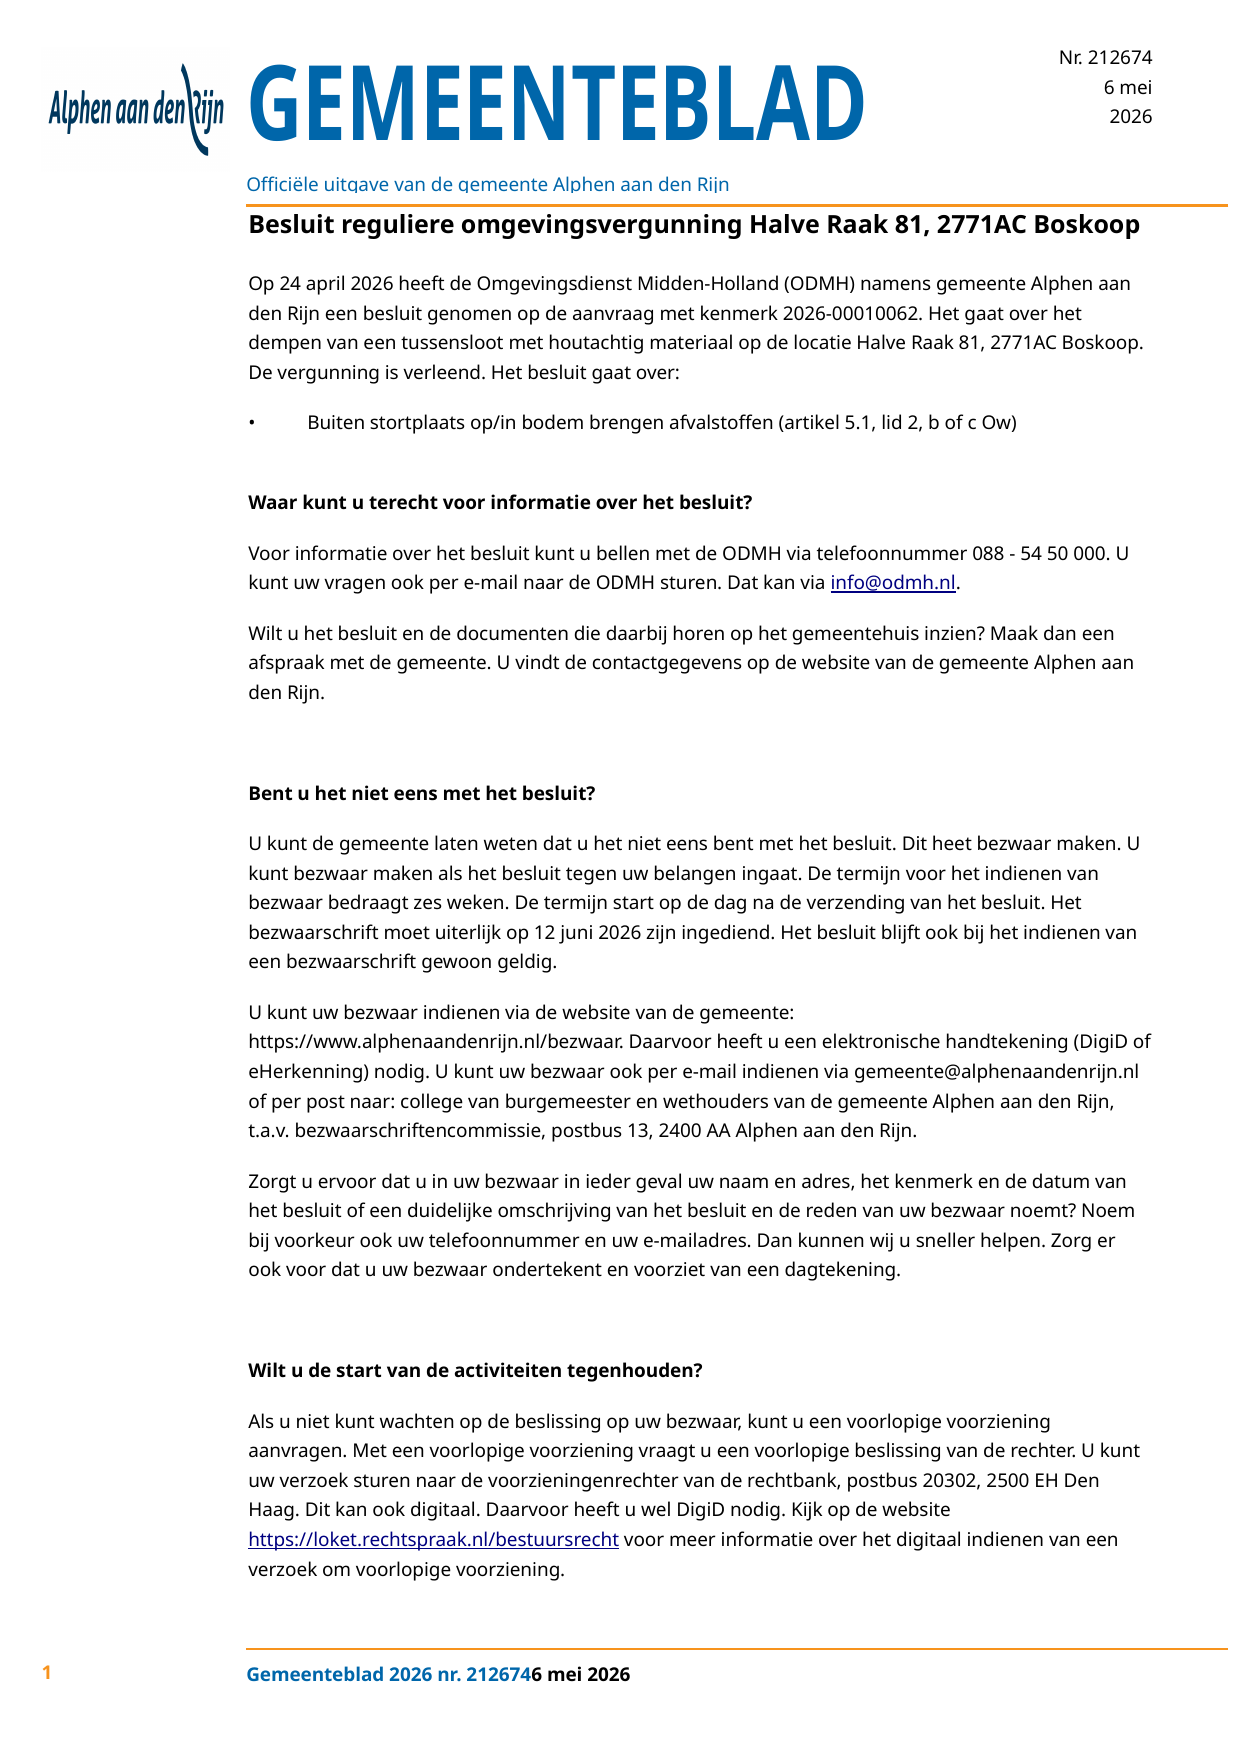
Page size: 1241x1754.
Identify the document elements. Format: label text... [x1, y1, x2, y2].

text Zorgt u ervoor dat u in uw bezwaar in ieder geval uw naam en adres, het kenmerk en de datum van het besluit of een duidelijke omschrijving van het besluit en de reden van uw bezwaar noemt? Noem bij voorkeur ook uw telefoonnummer en uw e-mailadres. Dan kunnen wij u sneller helpen. Zorg er ook voor dat u uw bezwaar ondertekent en voorziet van een dagtekening. [248, 1168, 1152, 1282]
text U kunt uw bezwaar indienen via de website van de gemeente: https://www.alphenaandenrijn.nl/bezwaar. Daarvoor heeft u een elektronische handtekening (DigiD of eHerkenning) nodig. U kunt uw bezwaar ook per e-mail indienen via gemeente@alphenaandenrijn.nl of per post naar: college van burgemeester en wethouders van de gemeente Alphen aan den Rijn, t.a.v. bezwaarschriftencommissie, postbus 13, 2400 AA Alphen aan den Rijn. [248, 999, 1152, 1143]
text Als u niet kunt wachten op de beslissing op uw bezwaar, kunt u een voorlopige voorziening aanvragen. Met een voorlopige voorziening vraagt u een voorlopige beslissing van de rechter. U kunt uw verzoek sturen naar de voorzieningenrechter van de rechtbank, postbus 20302, 2500 EH Den Haag. Dit kan ook digitaal. Daarvoor heeft u wel DigiD nodig. Kijk op de website https://loket.rechtspraak.nl/bestuursrecht voor meer informatie over het digitaal indienen van een verzoek om voorlopige voorziening. [248, 1408, 1152, 1581]
text Waar kunt u terecht voor informatie over het besluit? [248, 489, 1152, 515]
text U kunt de gemeente laten weten dat u het niet eens bent met het besluit. Dit heet bezwaar maken. U kunt bezwaar maken als het besluit tegen uw belangen ingaat. De termijn voor het indienen van bezwaar bedraagt zes weken. De termijn start op de dag na de verzending van het besluit. Het bezwaarschrift moet uiterlijk op 12 juni 2026 zijn ingediend. Het besluit blijft ook bij het indienen van een bezwaarschrift gewoon geldig. [248, 830, 1152, 974]
picture [41, 47, 231, 172]
list Buiten stortplaats op/in bodem brengen afvalstoffen (artikel 5.1, lid 2, b of c Ow) [248, 409, 1152, 435]
text Besluit reguliere omgevingsvergunning Halve Raak 81, 2771AC Boskoop [248, 207, 1152, 241]
text Op 24 april 2026 heeft de Omgevingsdienst Midden-Holland (ODMH) namens gemeente Alphen aan den Rijn een besluit genomen op de aanvraag met kenmerk 2026-00010062. Het gaat over het dempen van een tussensloot met houtachtig materiaal op de locatie Halve Raak 81, 2771AC Boskoop. De vergunning is verleend. Het besluit gaat over: [248, 270, 1152, 385]
text Voor informatie over het besluit kunt u bellen met de ODMH via telefoonnummer 088 - 54 50 000. U kunt uw vragen ook per e-mail naar de ODMH sturen. Dat kan via info@odmh.nl. [248, 540, 1152, 595]
text Wilt u de start van de activiteiten tegenhouden? [248, 1357, 1152, 1383]
text Wilt u het besluit en de documenten die daarbij horen op het gemeentehuis inzien? Maak dan een afspraak met de gemeente. U vindt de contactgegevens op de website van de gemeente Alphen aan den Rijn. [248, 620, 1152, 705]
text Bent u het niet eens met het besluit? [248, 780, 1152, 806]
